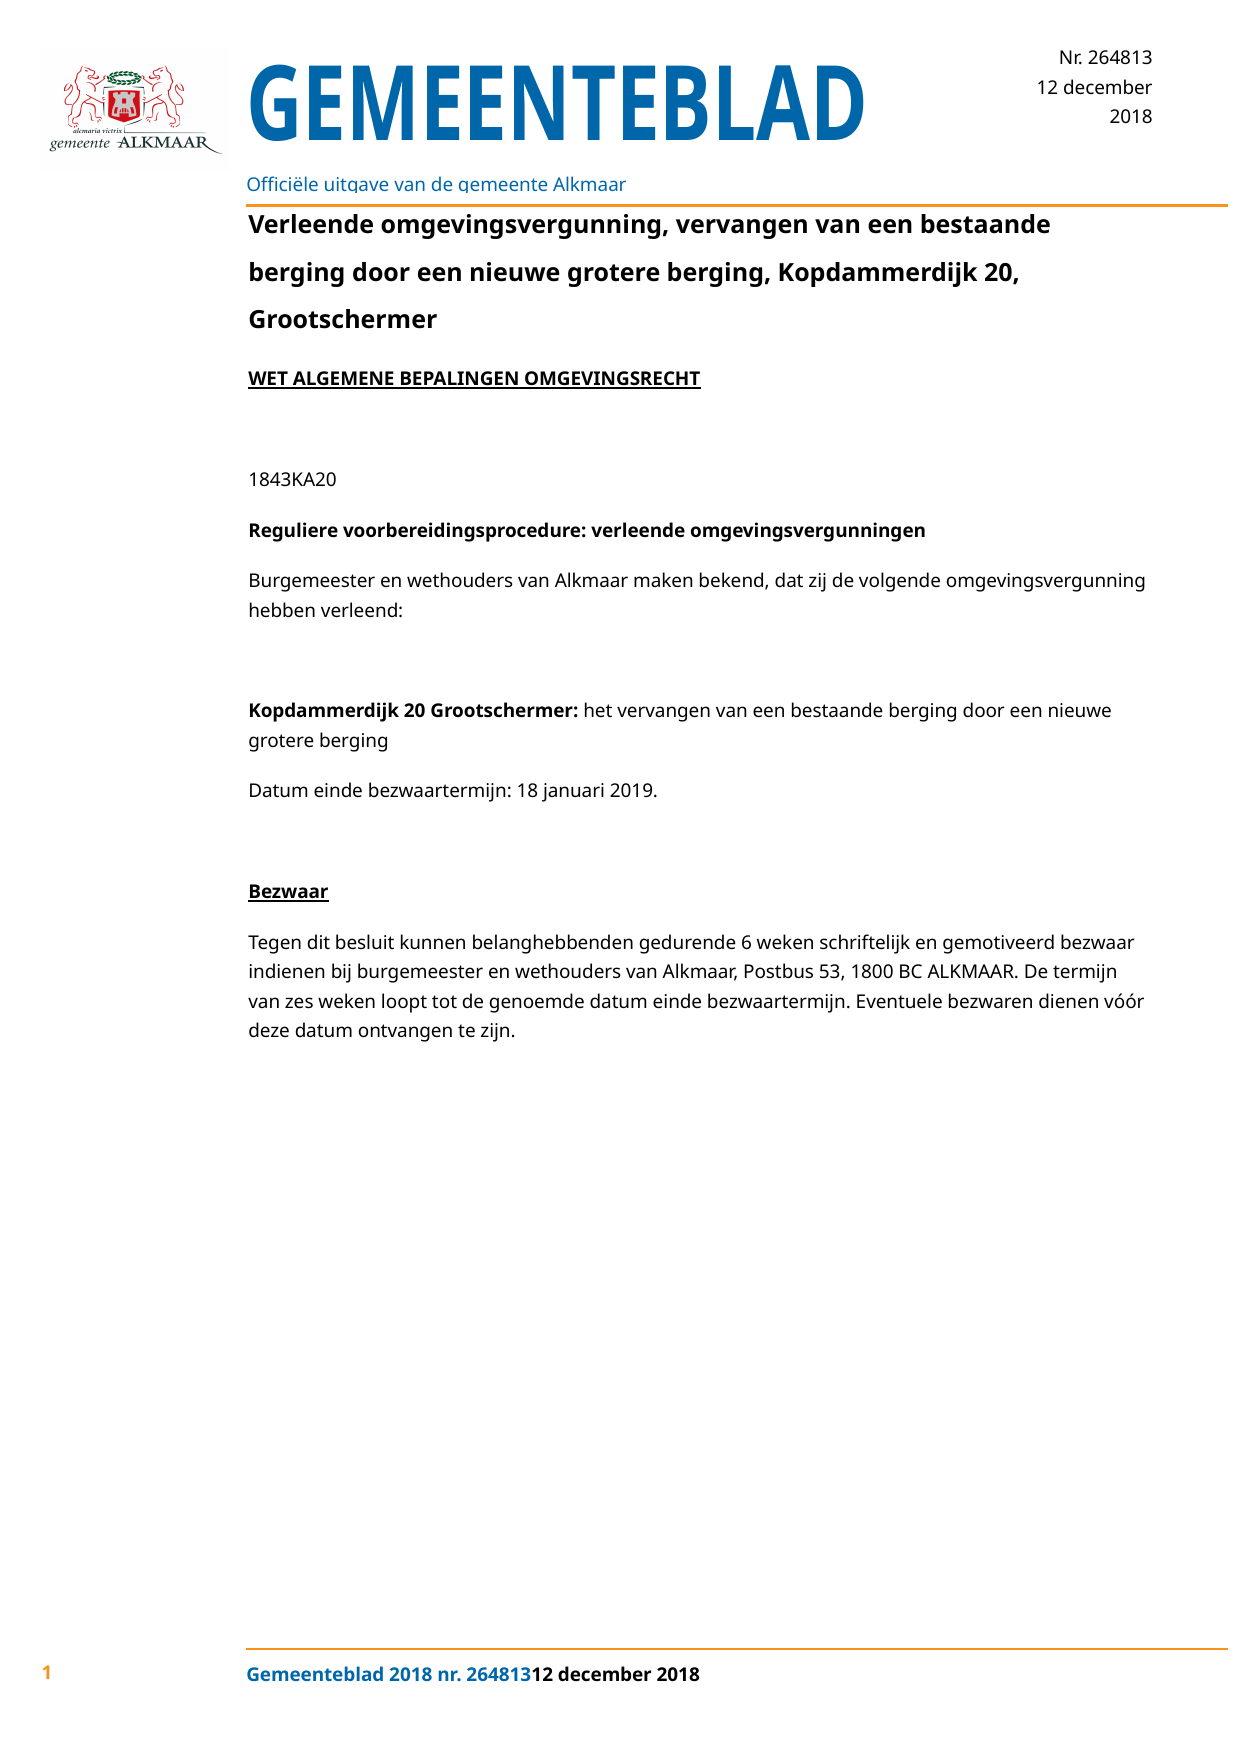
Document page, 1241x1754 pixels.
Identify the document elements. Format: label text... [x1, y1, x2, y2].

text Burgemeester en wethouders van Alkmaar maken bekend, dat zij de volgende omgevingsvergunning hebben verleend: [248, 567, 1152, 622]
text Datum einde bezwaartermijn: 18 januari 2019. [248, 778, 1152, 803]
picture [41, 47, 231, 172]
text Tegen dit besluit kunnen belanghebbenden gedurende 6 weken schriftelijk en gemotiveerd bezwaar indienen bij burgemeester en wethouders van Alkmaar, Postbus 53, 1800 BC ALKMAAR. De termijn van zes weken loopt tot de genoemde datum einde bezwaartermijn. Eventuele bezwaren dienen vóór deze datum ontvangen te zijn. [248, 929, 1152, 1043]
text Reguliere voorbereidingsprocedure: verleende omgevingsvergunningen [248, 517, 1152, 542]
text WET ALGEMENE BEPALINGEN OMGEVINGSRECHT [248, 366, 1152, 391]
text Bezwaar [248, 878, 1152, 904]
text 1843KA20 [248, 466, 1152, 492]
text Kopdammerdijk 20 Grootschermer: het vervangen van een bestaande berging door een nieuwe grotere berging [248, 698, 1152, 753]
text Verleende omgevingsvergunning, vervangen van een bestaande berging door een nieuwe grotere berging, Kopdammerdijk 20, Grootschermer [248, 207, 1152, 336]
